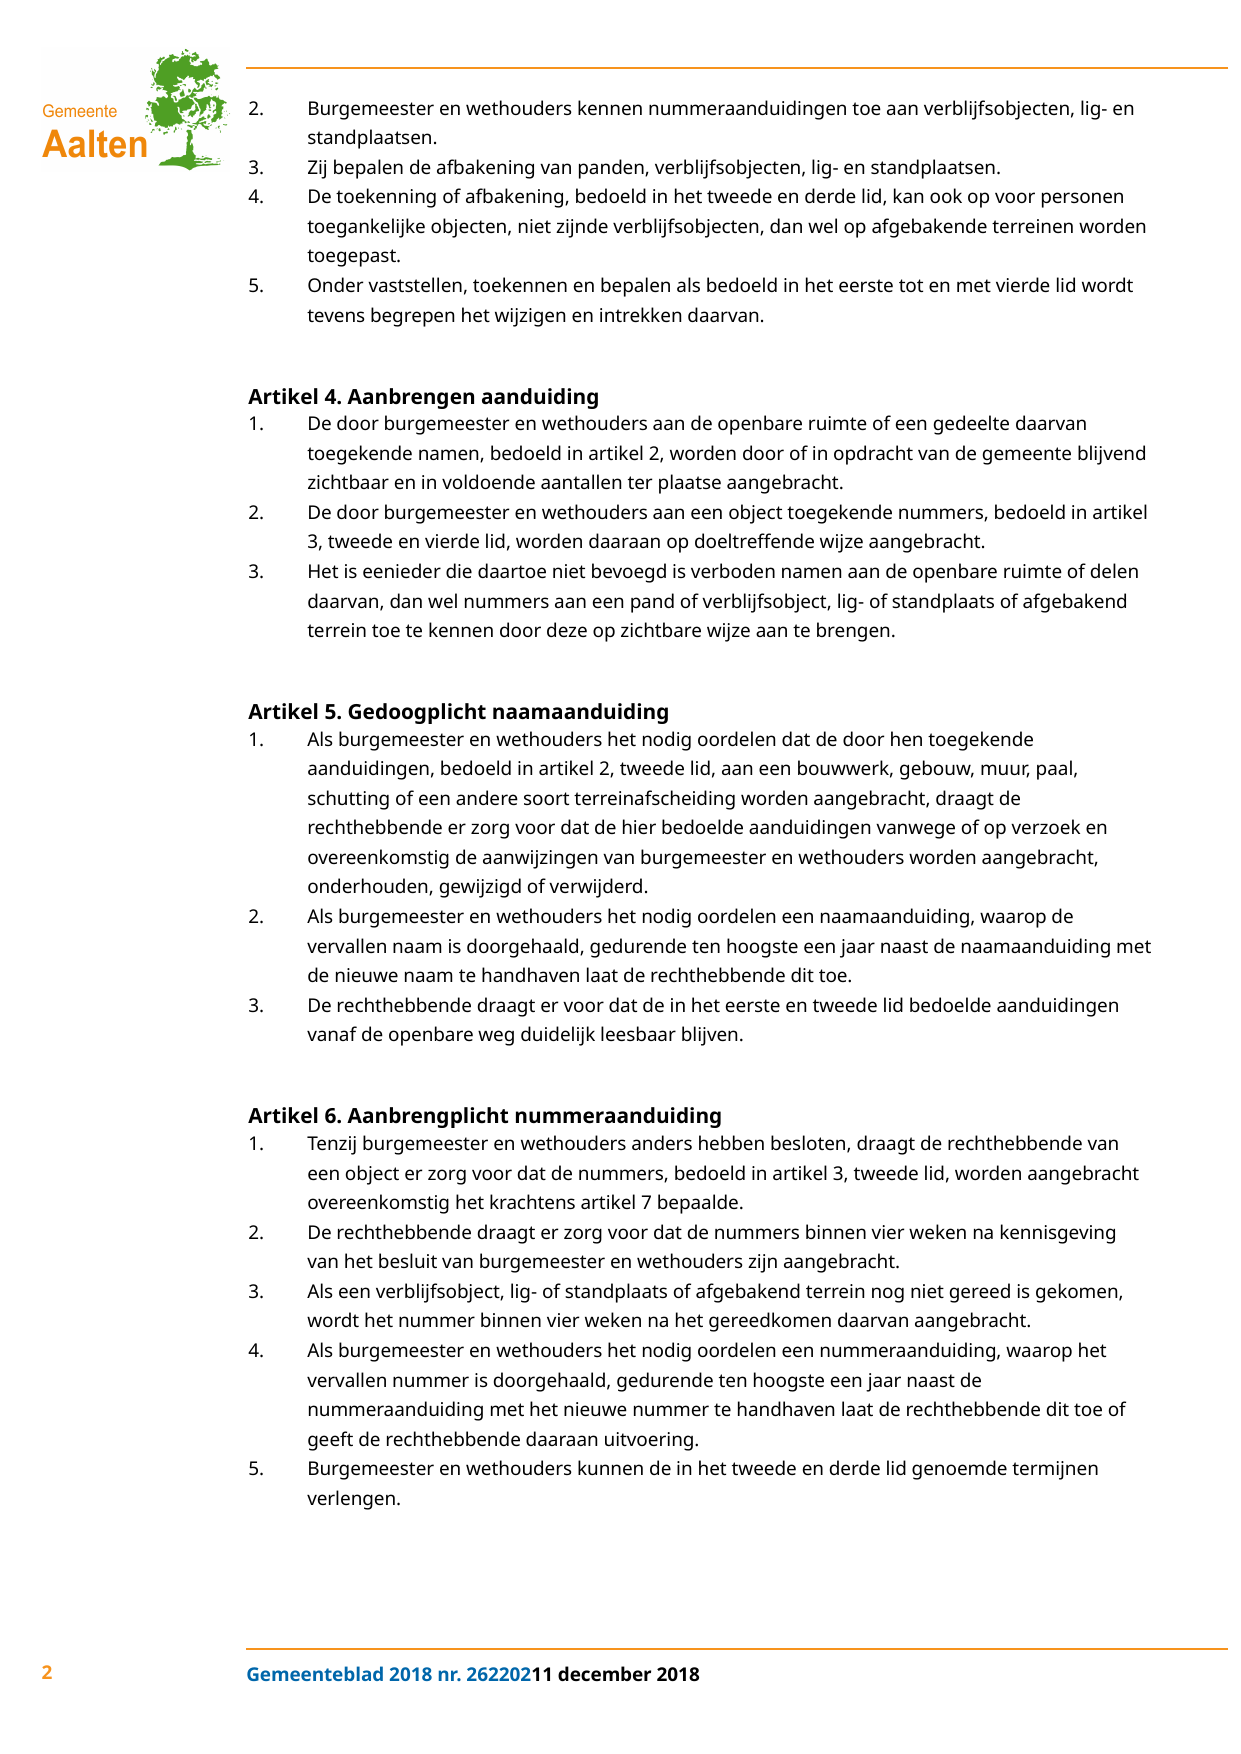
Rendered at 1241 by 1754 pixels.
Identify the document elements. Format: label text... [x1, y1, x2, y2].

list Tenzij burgemeester en wethouders anders hebben besloten, draagt de rechthebbende van een object er zorg voor dat de nummers, bedoeld in artikel 3, tweede lid, worden aangebracht overeenkomstig het krachtens artikel 7 bepaalde. [248, 1130, 1152, 1215]
list Als burgemeester en wethouders het nodig oordelen dat de door hen toegekende aanduidingen, bedoeld in artikel 2, tweede lid, aan een bouwwerk, gebouw, muur, paal, schutting of een andere soort terreinafscheiding worden aangebracht, draagt de rechthebbende er zorg voor dat de hier bedoelde aanduidingen vanwege of op verzoek en overeenkomstig de aanwijzingen van burgemeester en wethouders worden aangebracht, onderhouden, gewijzigd of verwijderd. [248, 726, 1152, 899]
text Artikel 5. Gedoogplicht naamaanduiding [248, 697, 1152, 726]
list De toekenning of afbakening, bedoeld in het tweede en derde lid, kan ook op voor personen toegankelijke objecten, niet zijnde verblijfsobjecten, dan wel op afgebakende terreinen worden toegepast. [248, 183, 1152, 268]
list Als een verblijfsobject, lig- of standplaats of afgebakend terrein nog niet gereed is gekomen, wordt het nummer binnen vier weken na het gereedkomen daarvan aangebracht. [248, 1278, 1152, 1333]
list Burgemeester en wethouders kennen nummeraanduidingen toe aan verblijfsobjecten, lig- en standplaatsen. [248, 95, 1152, 150]
list De door burgemeester en wethouders aan een object toegekende nummers, bedoeld in artikel 3, tweede en vierde lid, worden daaraan op doeltreffende wijze aangebracht. [248, 499, 1152, 554]
list Burgemeester en wethouders kunnen de in het tweede en derde lid genoemde termijnen verlengen. [248, 1456, 1152, 1511]
list Zij bepalen de afbakening van panden, verblijfsobjecten, lig- en standplaatsen. [248, 154, 1152, 180]
list Onder vaststellen, toekennen en bepalen als bedoeld in het eerste tot en met vierde lid wordt tevens begrepen het wijzigen en intrekken daarvan. [248, 272, 1152, 328]
list De door burgemeester en wethouders aan de openbare ruimte of een gedeelte daarvan toegekende namen, bedoeld in artikel 2, worden door of in opdracht van de gemeente blijvend zichtbaar en in voldoende aantallen ter plaatse aangebracht. [248, 410, 1152, 495]
picture [41, 47, 231, 172]
text Artikel 6. Aanbrengplicht nummeraanduiding [248, 1102, 1152, 1130]
list Als burgemeester en wethouders het nodig oordelen een nummeraanduiding, waarop het vervallen nummer is doorgehaald, gedurende ten hoogste een jaar naast de nummeraanduiding met het nieuwe nummer te handhaven laat de rechthebbende dit toe of geeft de rechthebbende daaraan uitvoering. [248, 1337, 1152, 1452]
list Als burgemeester en wethouders het nodig oordelen een naamaanduiding, waarop de vervallen naam is doorgehaald, gedurende ten hoogste een jaar naast de naamaanduiding met de nieuwe naam te handhaven laat de rechthebbende dit toe. [248, 903, 1152, 988]
list De rechthebbende draagt er zorg voor dat de nummers binnen vier weken na kennisgeving van het besluit van burgemeester en wethouders zijn aangebracht. [248, 1219, 1152, 1274]
text Artikel 4. Aanbrengen aanduiding [248, 382, 1152, 410]
list De rechthebbende draagt er voor dat de in het eerste en tweede lid bedoelde aanduidingen vanaf de openbare weg duidelijk leesbaar blijven. [248, 992, 1152, 1047]
list Het is eenieder die daartoe niet bevoegd is verboden namen aan de openbare ruimte of delen daarvan, dan wel nummers aan een pand of verblijfsobject, lig- of standplaats of afgebakend terrein toe te kennen door deze op zichtbare wijze aan te brengen. [248, 558, 1152, 643]
